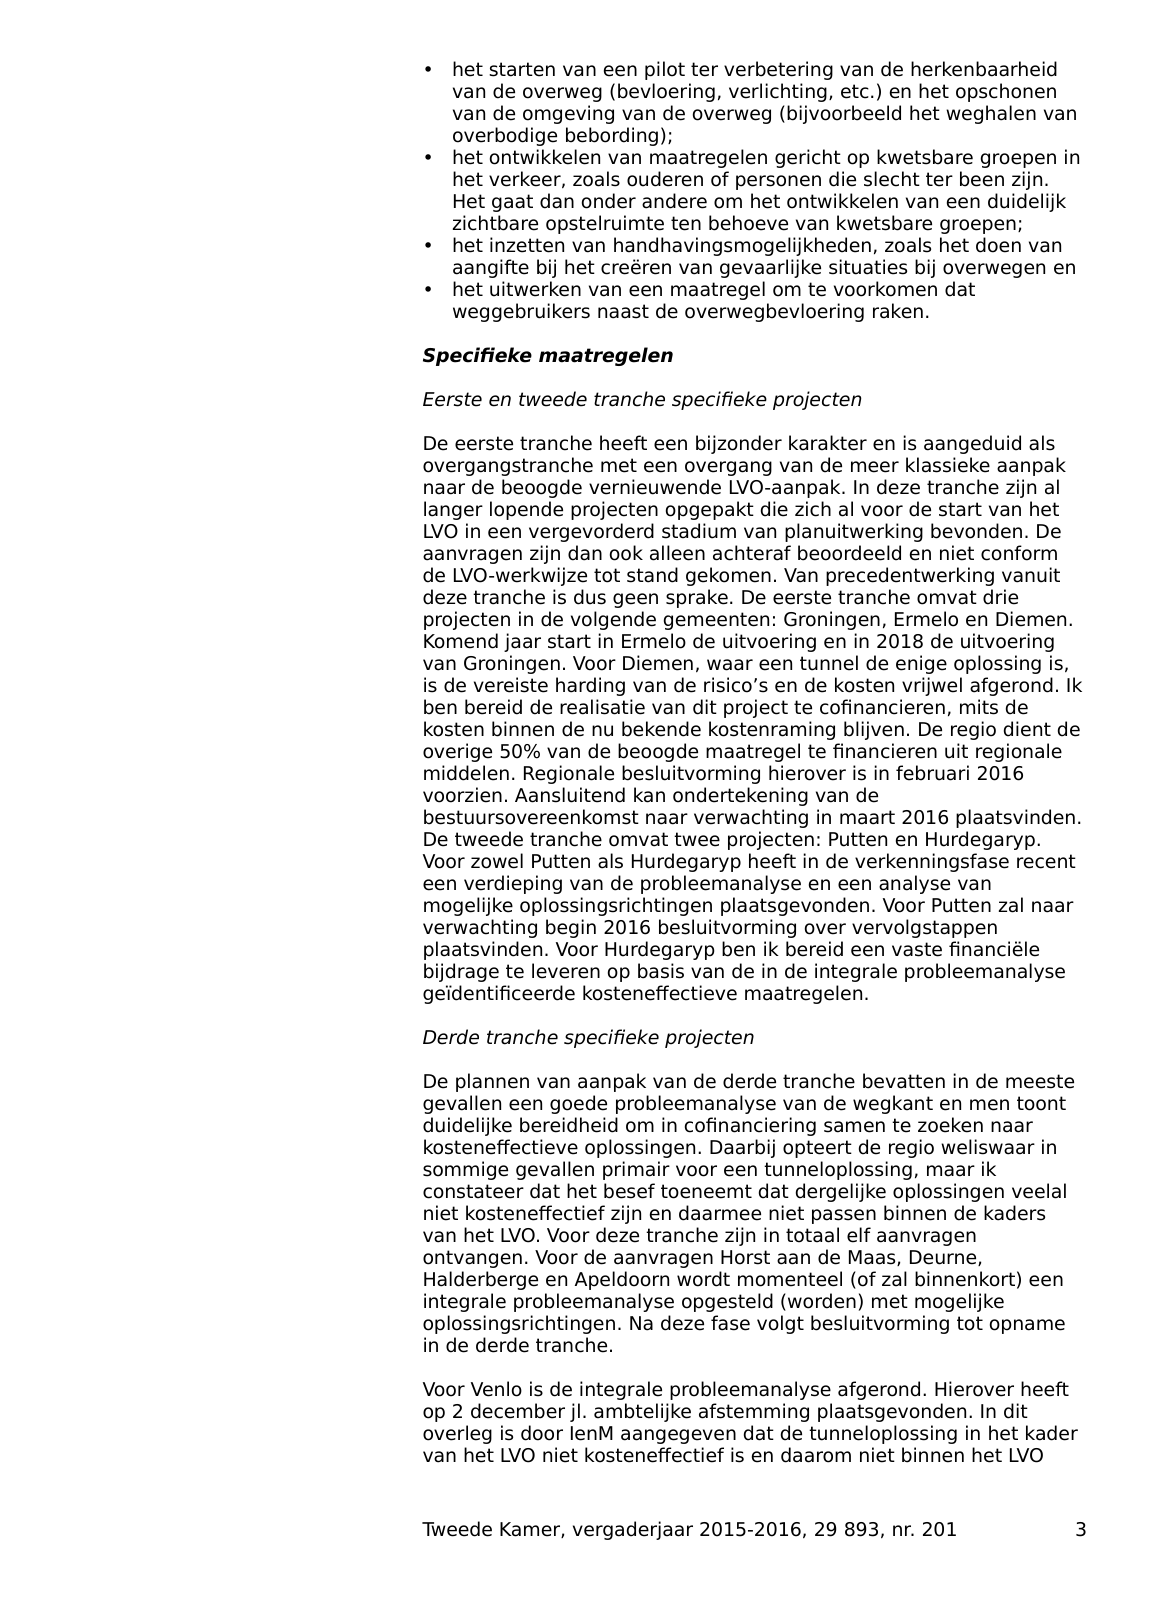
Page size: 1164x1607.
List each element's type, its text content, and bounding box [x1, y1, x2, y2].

text De eerste tranche heeft een bijzonder karakter en is aangeduid als overgangstranche met een overgang van de meer klassieke aanpak naar de beoogde vernieuwende LVO-aanpak. In deze tranche zijn al langer lopende projecten opgepakt die zich al voor de start van het LVO in een vergevorderd stadium van planuitwerking bevonden. De aanvragen zijn dan ook alleen achteraf beoordeeld en niet conform de LVO-werkwijze tot stand gekomen. Van precedentwerking vanuit deze tranche is dus geen sprake. De eerste tranche omvat drie projecten in de volgende gemeenten: Groningen, Ermelo en Diemen. Komend jaar start in Ermelo de uitvoering en in 2018 de uitvoering van Groningen. Voor Diemen, waar een tunnel de enige oplossing is, is de vereiste harding van de risico’s en de kosten vrijwel afgerond. Ik ben bereid de realisatie van dit project te cofinancieren, mits de kosten binnen de nu bekende kostenraming blijven. De regio dient de overige 50% van de beoogde maatregel te financieren uit regionale middelen. Regionale besluitvorming hierover is in februari 2016 voorzien. Aansluitend kan ondertekening van de bestuursovereenkomst naar verwachting in maart 2016 plaatsvinden. De tweede tranche omvat twee projecten: Putten en Hurdegaryp. Voor zowel Putten als Hurdegaryp heeft in de verkenningsfase recent een verdieping van de probleemanalyse en een analyse van mogelijke oplossingsrichtingen plaatsgevonden. Voor Putten zal naar verwachting begin 2016 besluitvorming over vervolgstappen plaatsvinden. Voor Hurdegaryp ben ik bereid een vaste financiële bijdrage te leveren op basis van de in de integrale probleemanalyse geïdentificeerde kosteneffectieve maatregelen. [422, 433, 1087, 1005]
text • het uitwerken van een maatregel om te voorkomen dat weggebruikers naast de overwegbevloering raken. [422, 279, 1087, 323]
subtitle Specifieke maatregelen [422, 345, 1087, 367]
subtitle Derde tranche specifieke projecten [422, 1027, 1087, 1049]
text • het starten van een pilot ter verbetering van de herkenbaarheid van de overweg (bevloering, verlichting, etc.) en het opschonen van de omgeving van de overweg (bijvoorbeeld het weghalen van overbodige bebording); [422, 59, 1087, 147]
text Voor Venlo is de integrale probleemanalyse afgerond. Hierover heeft op 2 december jl. ambtelijke afstemming plaatsgevonden. In dit overleg is door IenM aangegeven dat de tunneloplossing in het kader van het LVO niet kosteneffectief is en daarom niet binnen het LVO [422, 1379, 1087, 1467]
text • het inzetten van handhavingsmogelijkheden, zoals het doen van aangifte bij het creëren van gevaarlijke situaties bij overwegen en [422, 235, 1087, 279]
subtitle Eerste en tweede tranche specifieke projecten [422, 389, 1087, 411]
text De plannen van aanpak van de derde tranche bevatten in de meeste gevallen een goede probleemanalyse van de wegkant en men toont duidelijke bereidheid om in cofinanciering samen te zoeken naar kosteneffectieve oplossingen. Daarbij opteert de regio weliswaar in sommige gevallen primair voor een tunneloplossing, maar ik constateer dat het besef toeneemt dat dergelijke oplossingen veelal niet kosteneffectief zijn en daarmee niet passen binnen de kaders van het LVO. Voor deze tranche zijn in totaal elf aanvragen ontvangen. Voor de aanvragen Horst aan de Maas, Deurne, Halderberge en Apeldoorn wordt momenteel (of zal binnenkort) een integrale probleemanalyse opgesteld (worden) met mogelijke oplossingsrichtingen. Na deze fase volgt besluitvorming tot opname in de derde tranche. [422, 1071, 1087, 1357]
text • het ontwikkelen van maatregelen gericht op kwetsbare groepen in het verkeer, zoals ouderen of personen die slecht ter been zijn. Het gaat dan onder andere om het ontwikkelen van een duidelijk zichtbare opstelruimte ten behoeve van kwetsbare groepen; [422, 147, 1087, 235]
